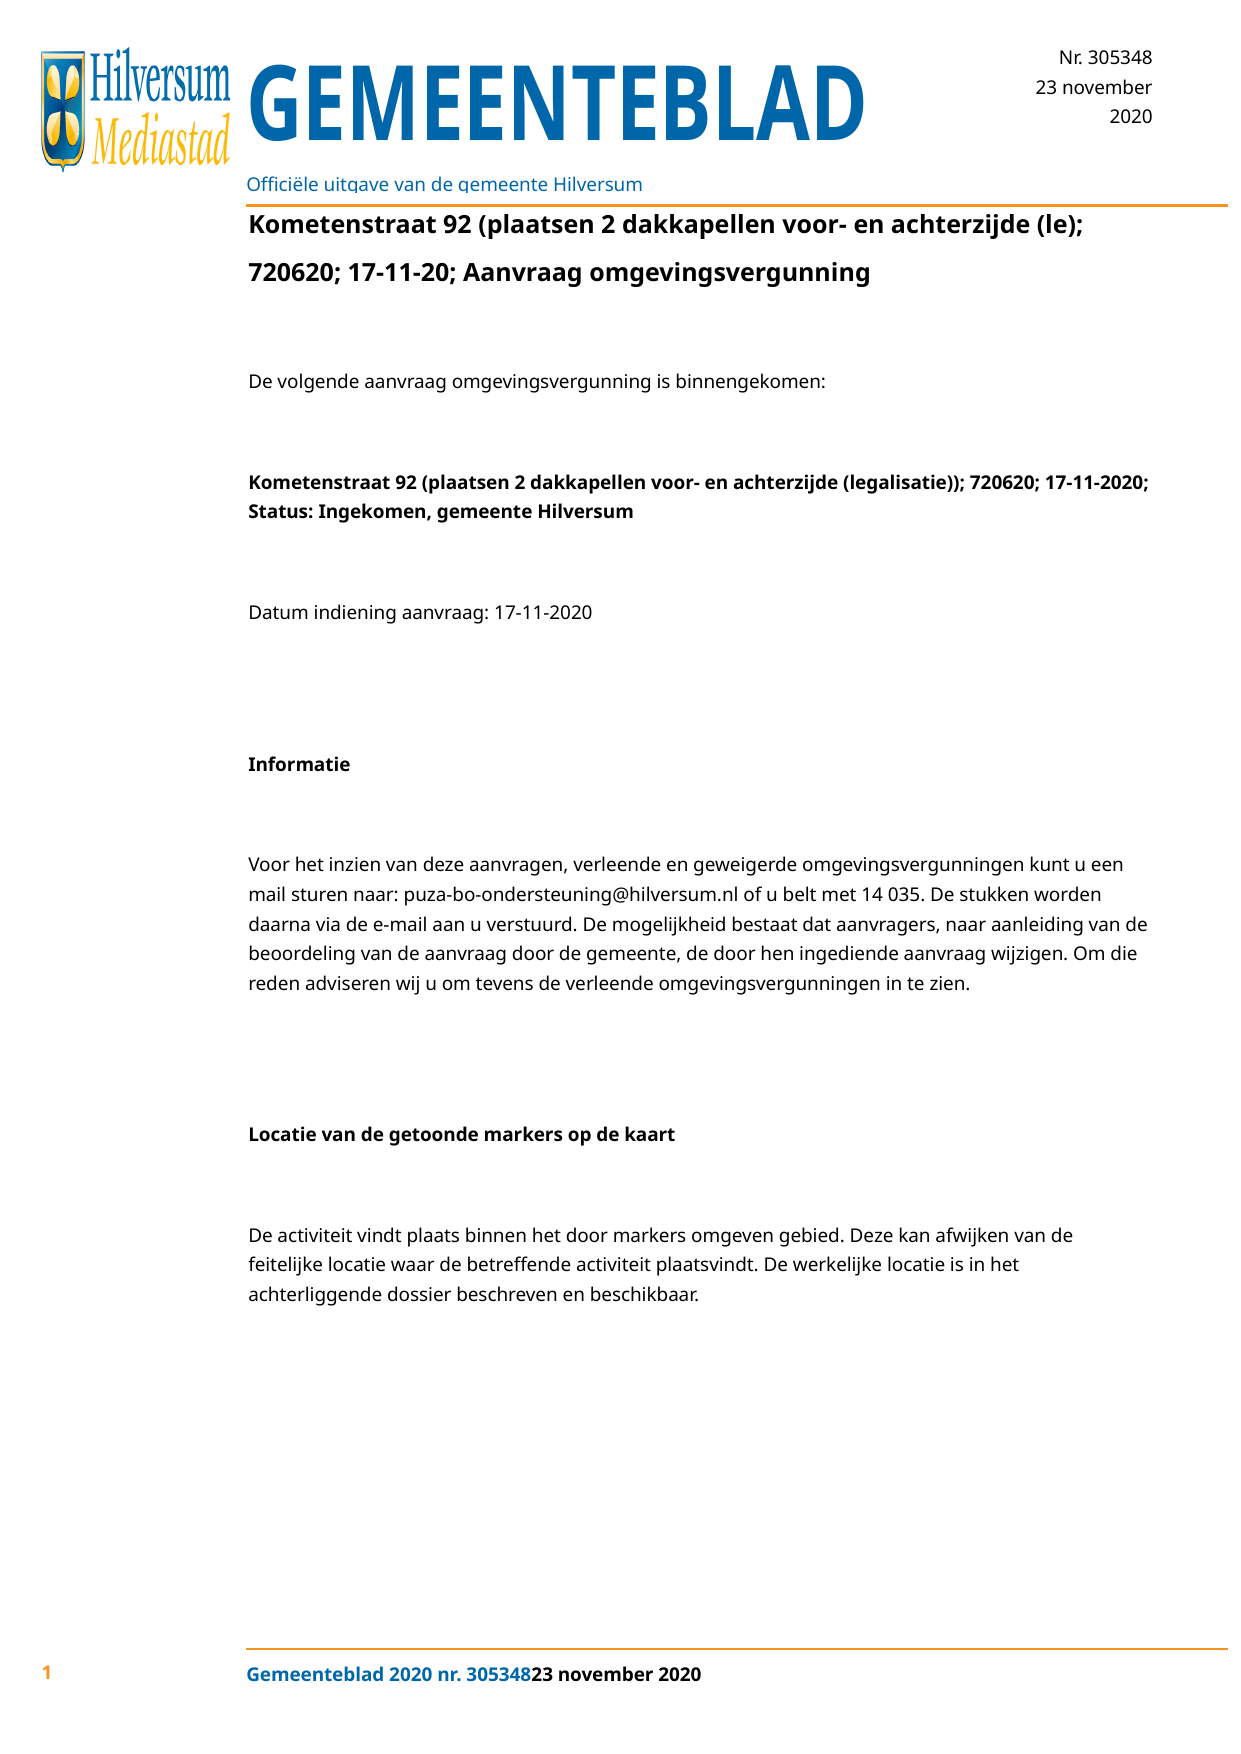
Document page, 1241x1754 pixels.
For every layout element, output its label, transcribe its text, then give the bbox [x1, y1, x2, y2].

text Kometenstraat 92 (plaatsen 2 dakkapellen voor- en achterzijde (legalisatie)); 720620; 17-11-2020; Status: Ingekomen, gemeente Hilversum [248, 469, 1152, 524]
text Locatie van de getoonde markers op de kaart [248, 1121, 1152, 1147]
text Voor het inzien van deze aanvragen, verleende en geweigerde omgevingsvergunningen kunt u een mail sturen naar: puza-bo-ondersteuning@hilversum.nl of u belt met 14 035. De stukken worden daarna via de e-mail aan u verstuurd. De mogelijkheid bestaat dat aanvragers, naar aanleiding van de beoordeling van de aanvraag door de gemeente, de door hen ingediende aanvraag wijzigen. Om die reden adviseren wij u om tevens de verleende omgevingsvergunningen in te zien. [248, 852, 1152, 996]
text De volgende aanvraag omgevingsvergunning is binnengekomen: [248, 368, 1152, 394]
text Kometenstraat 92 (plaatsen 2 dakkapellen voor- en achterzijde (le); 720620; 17-11-20; Aanvraag omgevingsvergunning [248, 207, 1152, 288]
text Informatie [248, 751, 1152, 777]
text De activiteit vindt plaats binnen het door markers omgeven gebied. Deze kan afwijken van de feitelijke locatie waar de betreffende activiteit plaatsvindt. De werkelijke locatie is in het achterliggende dossier beschreven en beschikbaar. [248, 1222, 1152, 1307]
picture [41, 47, 231, 172]
text Datum indiening aanvraag: 17-11-2020 [248, 599, 1152, 625]
